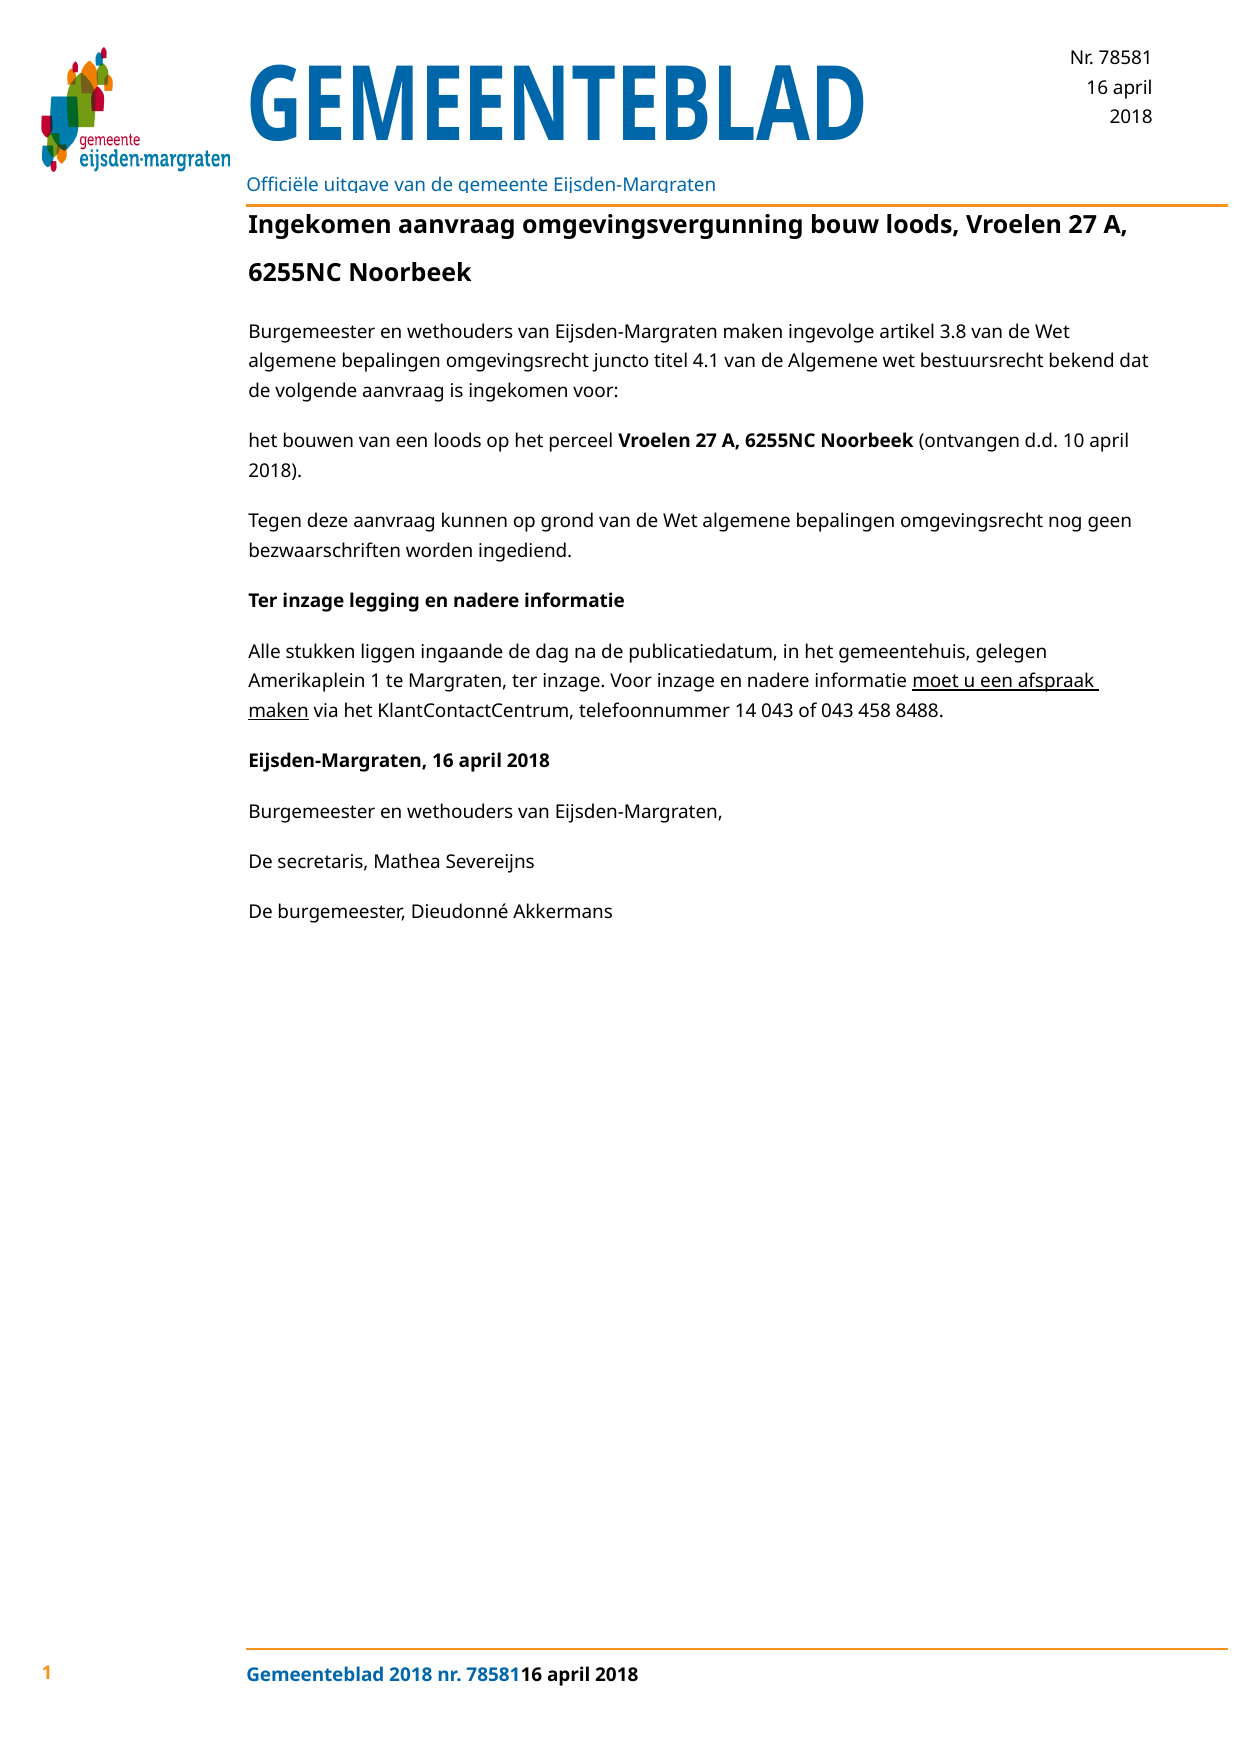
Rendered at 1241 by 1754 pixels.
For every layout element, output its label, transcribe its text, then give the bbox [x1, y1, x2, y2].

text Eijsden-Margraten, 16 april 2018 [248, 747, 1152, 773]
text De burgemeester, Dieudonné Akkermans [248, 899, 1152, 924]
text Burgemeester en wethouders van Eijsden-Margraten, [248, 798, 1152, 824]
text Tegen deze aanvraag kunnen op grond van de Wet algemene bepalingen omgevingsrecht nog geen bezwaarschriften worden ingediend. [248, 507, 1152, 563]
picture [41, 47, 231, 172]
text Burgemeester en wethouders van Eijsden-Margraten maken ingevolge artikel 3.8 van de Wet algemene bepalingen omgevingsrecht juncto titel 4.1 van de Algemene wet bestuursrecht bekend dat de volgende aanvraag is ingekomen voor: [248, 318, 1152, 403]
text Ter inzage legging en nadere informatie [248, 587, 1152, 613]
text De secretaris, Mathea Severeijns [248, 848, 1152, 874]
text het bouwen van een loods op het perceel Vroelen 27 A, 6255NC Noorbeek (ontvangen d.d. 10 april 2018). [248, 427, 1152, 483]
text Ingekomen aanvraag omgevingsvergunning bouw loods, Vroelen 27 A, 6255NC Noorbeek [248, 207, 1152, 288]
text Alle stukken liggen ingaande de dag na de publicatiedatum, in het gemeentehuis, gelegen Amerikaplein 1 te Margraten, ter inzage. Voor inzage en nadere informatie moet u een afspraak maken via het KlantContactCentrum, telefoonnummer 14 043 of 043 458 8488. [248, 638, 1152, 723]
